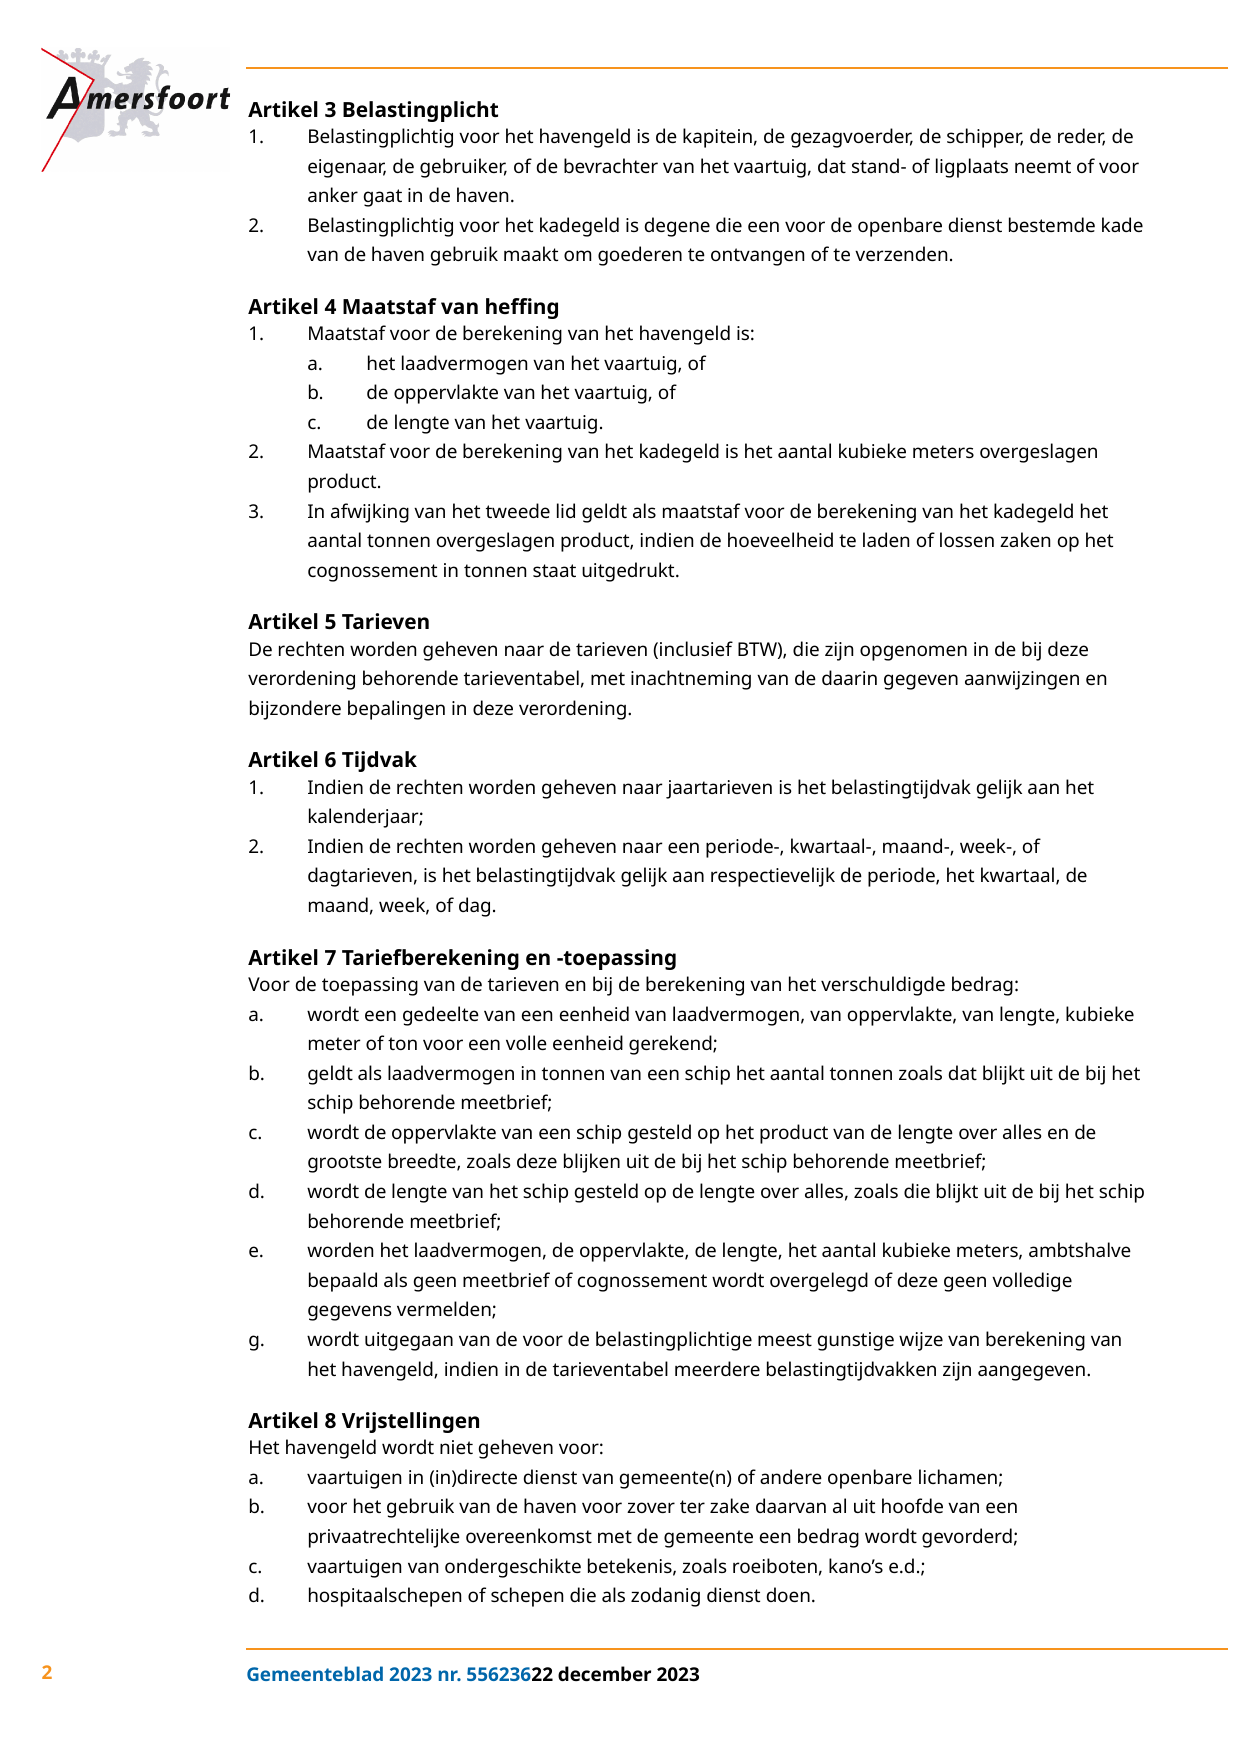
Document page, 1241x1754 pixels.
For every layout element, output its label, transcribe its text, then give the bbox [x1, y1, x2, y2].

list Indien de rechten worden geheven naar jaartarieven is het belastingtijdvak gelijk aan het kalenderjaar; [248, 774, 1152, 829]
text Artikel 8 Vrijstellingen [248, 1406, 1152, 1434]
list worden het laadvermogen, de oppervlakte, de lengte, het aantal kubieke meters, ambtshalve bepaald als geen meetbrief of cognossement wordt overgelegd of deze geen volledige gegevens vermelden; [248, 1237, 1152, 1322]
list wordt de lengte van het schip gesteld op de lengte over alles, zoals die blijkt uit de bij het schip behorende meetbrief; [248, 1178, 1152, 1233]
list Maatstaf voor de berekening van het havengeld is: [248, 320, 1152, 346]
list Belastingplichtig voor het havengeld is de kapitein, de gezagvoerder, de schipper, de reder, de eigenaar, de gebruiker, of de bevrachter van het vaartuig, dat stand- of ligplaats neemt of voor anker gaat in de haven. [248, 123, 1152, 208]
text Artikel 4 Maatstaf van heffing [248, 292, 1152, 320]
text Artikel 7 Tariefberekening en -toepassing [248, 943, 1152, 971]
list Belastingplichtig voor het kadegeld is degene die een voor de openbare dienst bestemde kade van de haven gebruik maakt om goederen te ontvangen of te verzenden. [248, 212, 1152, 267]
list Indien de rechten worden geheven naar een periode-, kwartaal-, maand-, week-, of dagtarieven, is het belastingtijdvak gelijk aan respectievelijk de periode, het kwartaal, de maand, week, of dag. [248, 833, 1152, 918]
text Artikel 5 Tarieven [248, 607, 1152, 636]
list vaartuigen van ondergeschikte betekenis, zoals roeiboten, kano’s e.d.; [248, 1553, 1152, 1579]
list het laadvermogen van het vaartuig, of [307, 350, 1152, 376]
picture [41, 47, 231, 172]
text Artikel 6 Tijdvak [248, 746, 1152, 774]
list de oppervlakte van het vaartuig, of [307, 379, 1152, 405]
text De rechten worden geheven naar de tarieven (inclusief BTW), die zijn opgenomen in de bij deze verordening behorende tarieventabel, met inachtneming van de daarin gegeven aanwijzingen en bijzondere bepalingen in deze verordening. [248, 636, 1152, 721]
list de lengte van het vaartuig. [307, 409, 1152, 435]
list Maatstaf voor de berekening van het kadegeld is het aantal kubieke meters overgeslagen product. [248, 439, 1152, 494]
list wordt een gedeelte van een eenheid van laadvermogen, van oppervlakte, van lengte, kubieke meter of ton voor een volle eenheid gerekend; [248, 1001, 1152, 1056]
list hospitaalschepen of schepen die als zodanig dienst doen. [248, 1582, 1152, 1608]
list In afwijking van het tweede lid geldt als maatstaf voor de berekening van het kadegeld het aantal tonnen overgeslagen product, indien de hoeveelheid te laden of lossen zaken op het cognossement in tonnen staat uitgedrukt. [248, 498, 1152, 583]
list geldt als laadvermogen in tonnen van een schip het aantal tonnen zoals dat blijkt uit de bij het schip behorende meetbrief; [248, 1060, 1152, 1115]
text Voor de toepassing van de tarieven en bij de berekening van het verschuldigde bedrag: [248, 971, 1152, 997]
list wordt uitgegaan van de voor de belastingplichtige meest gunstige wijze van berekening van het havengeld, indien in de tarieventabel meerdere belastingtijdvakken zijn aangegeven. [248, 1326, 1152, 1381]
text Het havengeld wordt niet geheven voor: [248, 1434, 1152, 1460]
list wordt de oppervlakte van een schip gesteld op het product van de lengte over alles en de grootste breedte, zoals deze blijken uit de bij het schip behorende meetbrief; [248, 1119, 1152, 1174]
text Artikel 3 Belastingplicht [248, 95, 1152, 123]
list voor het gebruik van de haven voor zover ter zake daarvan al uit hoofde van een privaatrechtelijke overeenkomst met de gemeente een bedrag wordt gevorderd; [248, 1494, 1152, 1549]
list vaartuigen in (in)directe dienst van gemeente(n) of andere openbare lichamen; [248, 1464, 1152, 1490]
